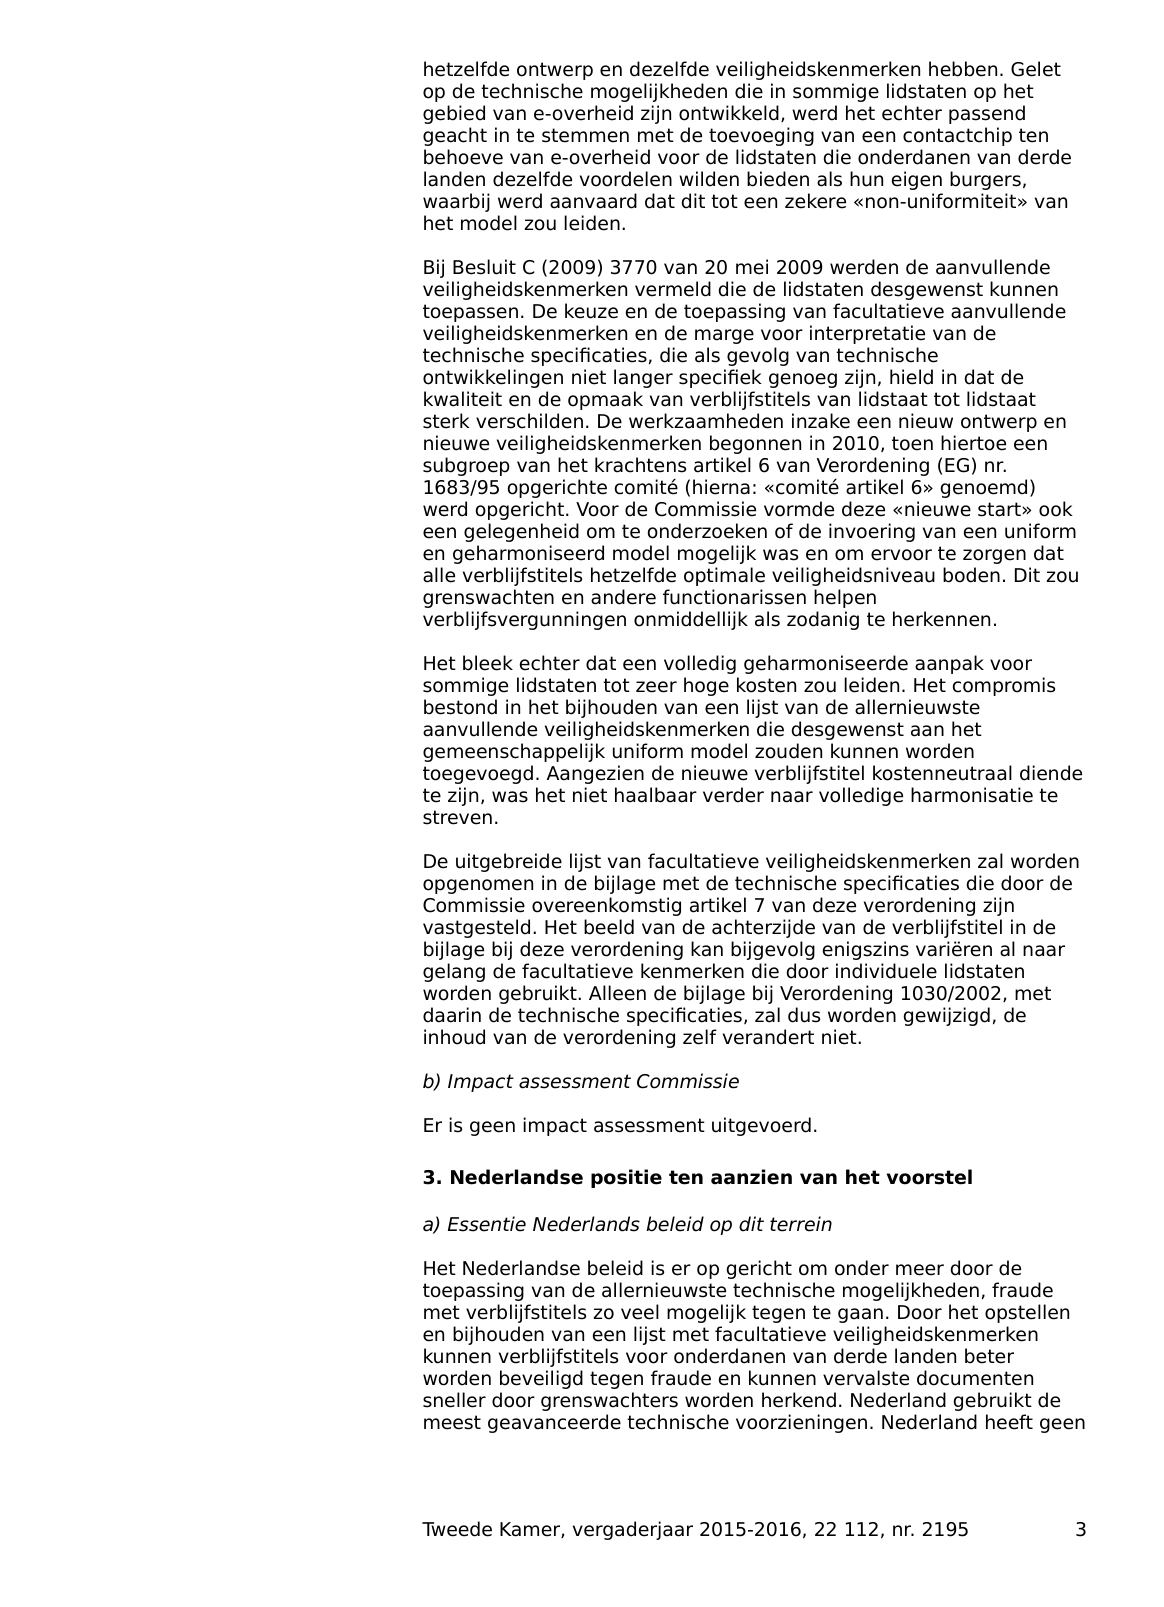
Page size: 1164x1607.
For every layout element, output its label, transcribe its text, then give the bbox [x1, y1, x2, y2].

subtitle a) Essentie Nederlands beleid op dit terrein [422, 1214, 1087, 1236]
subtitle 3. Nederlandse positie ten aanzien van het voorstel [422, 1167, 1087, 1189]
text Het Nederlandse beleid is er op gericht om onder meer door de toepassing van de allernieuwste technische mogelijkheden, fraude met verblijfstitels zo veel mogelijk tegen te gaan. Door het opstellen en bijhouden van een lijst met facultatieve veiligheidskenmerken kunnen verblijfstitels voor onderdanen van derde landen beter worden beveiligd tegen fraude en kunnen vervalste documenten sneller door grenswachters worden herkend. Nederland gebruikt de meest geavanceerde technische voorzieningen. Nederland heeft geen [422, 1258, 1087, 1434]
subtitle b) Impact assessment Commissie [422, 1071, 1087, 1093]
text De uitgebreide lijst van facultatieve veiligheidskenmerken zal worden opgenomen in de bijlage met de technische specificaties die door de Commissie overeenkomstig artikel 7 van deze verordening zijn vastgesteld. Het beeld van de achterzijde van de verblijfstitel in de bijlage bij deze verordening kan bijgevolg enigszins variëren al naar gelang de facultatieve kenmerken die door individuele lidstaten worden gebruikt. Alleen de bijlage bij Verordening 1030/2002, met daarin de technische specificaties, zal dus worden gewijzigd, de inhoud van de verordening zelf verandert niet. [422, 851, 1087, 1049]
text Bij Besluit C (2009) 3770 van 20 mei 2009 werden de aanvullende veiligheidskenmerken vermeld die de lidstaten desgewenst kunnen toepassen. De keuze en de toepassing van facultatieve aanvullende veiligheidskenmerken en de marge voor interpretatie van de technische specificaties, die als gevolg van technische ontwikkelingen niet langer specifiek genoeg zijn, hield in dat de kwaliteit en de opmaak van verblijfstitels van lidstaat tot lidstaat sterk verschilden. De werkzaamheden inzake een nieuw ontwerp en nieuwe veiligheidskenmerken begonnen in 2010, toen hiertoe een subgroep van het krachtens artikel 6 van Verordening (EG) nr. 1683/95 opgerichte comité (hierna: «comité artikel 6» genoemd) werd opgericht. Voor de Commissie vormde deze «nieuwe start» ook een gelegenheid om te onderzoeken of de invoering van een uniform en geharmoniseerd model mogelijk was en om ervoor te zorgen dat alle verblijfstitels hetzelfde optimale veiligheidsniveau boden. Dit zou grenswachten en andere functionarissen helpen verblijfsvergunningen onmiddellijk als zodanig te herkennen. [422, 257, 1087, 631]
text hetzelfde ontwerp en dezelfde veiligheidskenmerken hebben. Gelet op de technische mogelijkheden die in sommige lidstaten op het gebied van e-overheid zijn ontwikkeld, werd het echter passend geacht in te stemmen met de toevoeging van een contactchip ten behoeve van e-overheid voor de lidstaten die onderdanen van derde landen dezelfde voordelen wilden bieden als hun eigen burgers, waarbij werd aanvaard dat dit tot een zekere «non-uniformiteit» van het model zou leiden. [422, 59, 1087, 235]
text Er is geen impact assessment uitgevoerd. [422, 1115, 1087, 1137]
text Het bleek echter dat een volledig geharmoniseerde aanpak voor sommige lidstaten tot zeer hoge kosten zou leiden. Het compromis bestond in het bijhouden van een lijst van de allernieuwste aanvullende veiligheidskenmerken die desgewenst aan het gemeenschappelijk uniform model zouden kunnen worden toegevoegd. Aangezien de nieuwe verblijfstitel kostenneutraal diende te zijn, was het niet haalbaar verder naar volledige harmonisatie te streven. [422, 653, 1087, 829]
